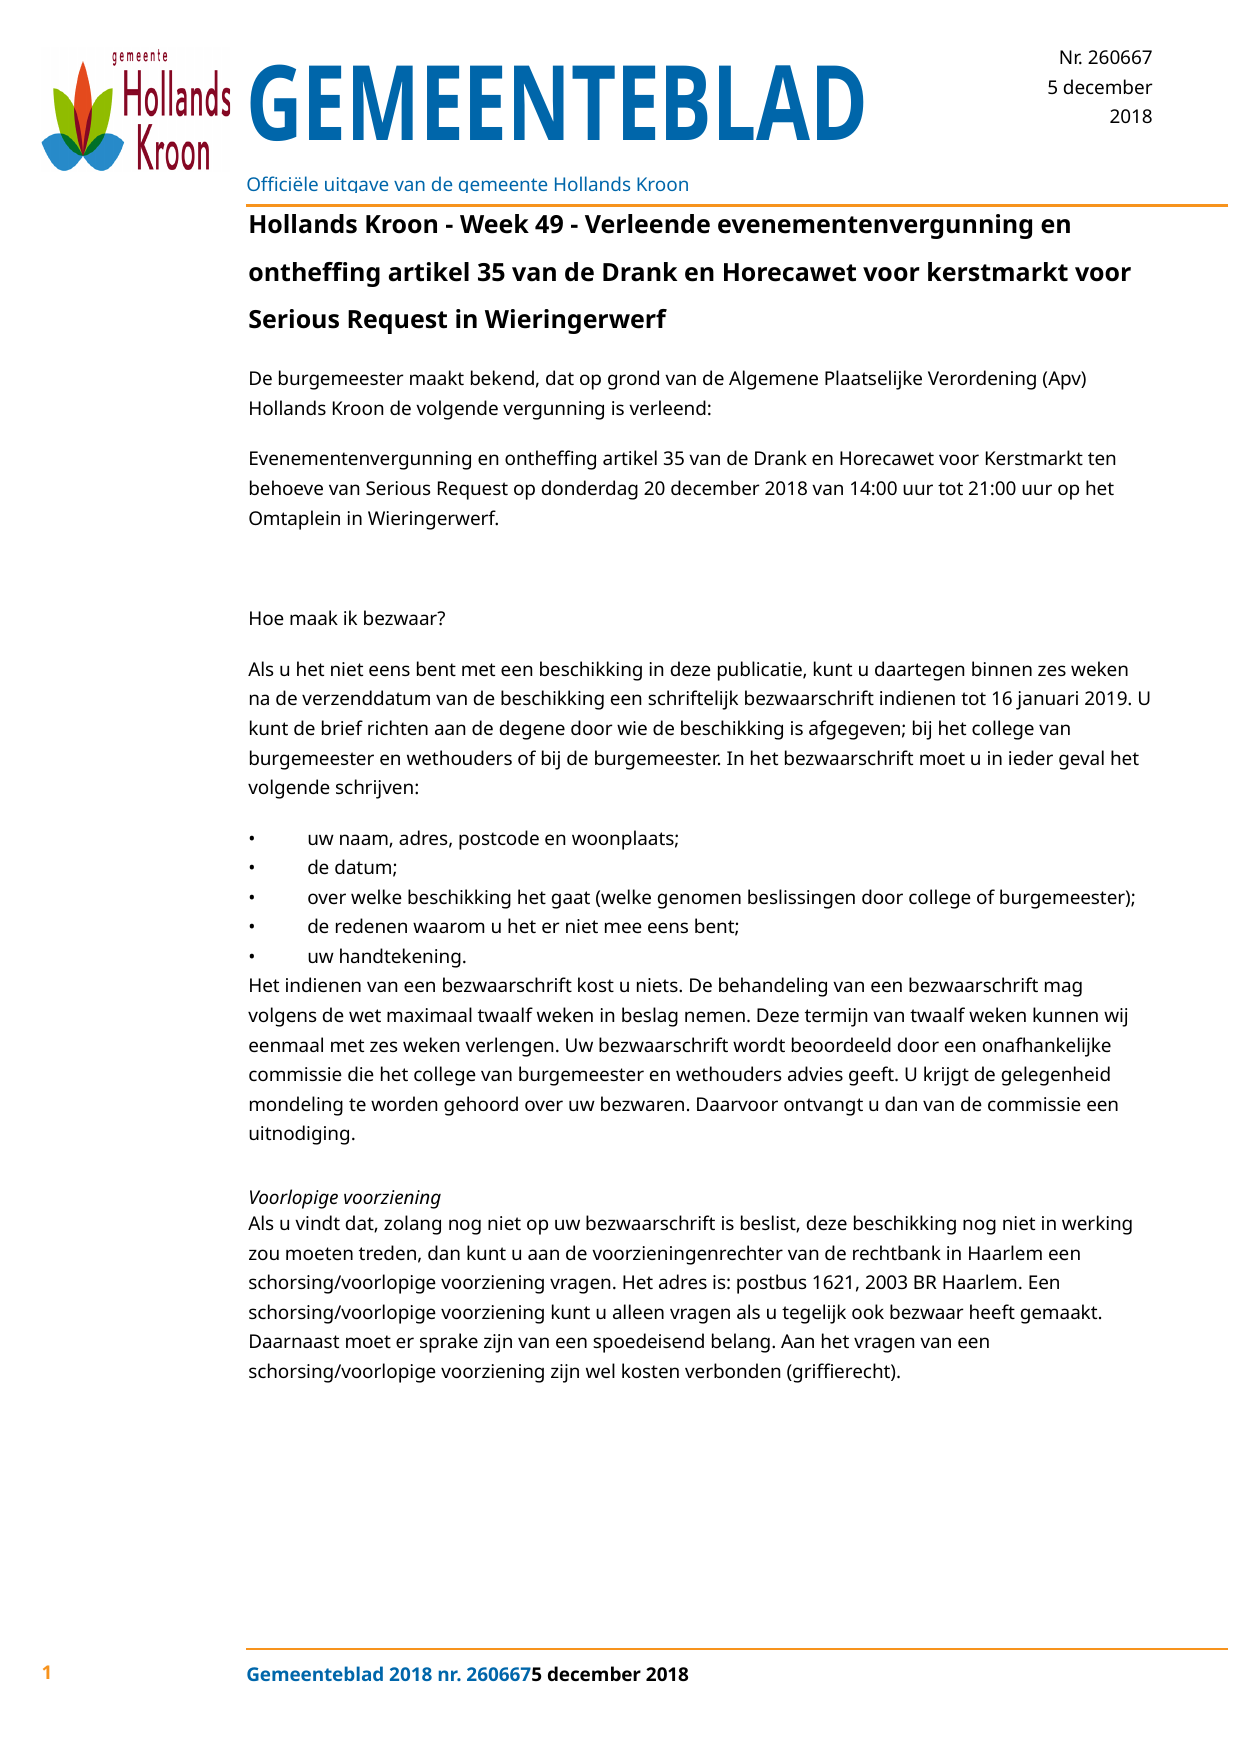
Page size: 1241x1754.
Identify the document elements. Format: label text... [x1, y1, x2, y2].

text Het indienen van een bezwaarschrift kost u niets. De behandeling van een bezwaarschrift mag volgens de wet maximaal twaalf weken in beslag nemen. Deze termijn van twaalf weken kunnen wij eenmaal met zes weken verlengen. Uw bezwaarschrift wordt beoordeeld door een onafhankelijke commissie die het college van burgemeester en wethouders advies geeft. U krijgt de gelegenheid mondeling te worden gehoord over uw bezwaren. Daarvoor ontvangt u dan van de commissie een uitnodiging. [248, 973, 1152, 1146]
list uw handtekening. [248, 943, 1152, 969]
picture [41, 47, 231, 172]
list de datum; [248, 854, 1152, 880]
list uw naam, adres, postcode en woonplaats; [248, 825, 1152, 850]
list de redenen waarom u het er niet mee eens bent; [248, 913, 1152, 939]
text Als u het niet eens bent met een beschikking in deze publicatie, kunt u daartegen binnen zes weken na de verzenddatum van de beschikking een schriftelijk bezwaarschrift indienen tot 16 januari 2019. U kunt de brief richten aan de degene door wie de beschikking is afgegeven; bij het college van burgemeester en wethouders of bij de burgemeester. In het bezwaarschrift moet u in ieder geval het volgende schrijven: [248, 656, 1152, 800]
text Hoe maak ik bezwaar? [248, 606, 1152, 631]
text Evenementenvergunning en ontheffing artikel 35 van de Drank en Horecawet voor Kerstmarkt ten behoeve van Serious Request op donderdag 20 december 2018 van 14:00 uur tot 21:00 uur op het Omtaplein in Wieringerwerf. [248, 446, 1152, 530]
text Voorlopige voorziening [248, 1184, 1152, 1210]
text Hollands Kroon - Week 49 - Verleende evenementenvergunning en ontheffing artikel 35 van de Drank en Horecawet voor kerstmarkt voor Serious Request in Wieringerwerf [248, 207, 1152, 336]
list over welke beschikking het gaat (welke genomen beslissingen door college of burgemeester); [248, 884, 1152, 909]
text Als u vindt dat, zolang nog niet op uw bezwaarschrift is beslist, deze beschikking nog niet in werking zou moeten treden, dan kunt u aan de voorzieningenrechter van de rechtbank in Haarlem een schorsing/voorlopige voorziening vragen. Het adres is: postbus 1621, 2003 BR Haarlem. Een schorsing/voorlopige voorziening kunt u alleen vragen als u tegelijk ook bezwaar heeft gemaakt. Daarnaast moet er sprake zijn van een spoedeisend belang. Aan het vragen van een schorsing/voorlopige voorziening zijn wel kosten verbonden (griffierecht). [248, 1210, 1152, 1384]
text De burgemeester maakt bekend, dat op grond van de Algemene Plaatselijke Verordening (Apv) Hollands Kroon de volgende vergunning is verleend: [248, 366, 1152, 421]
